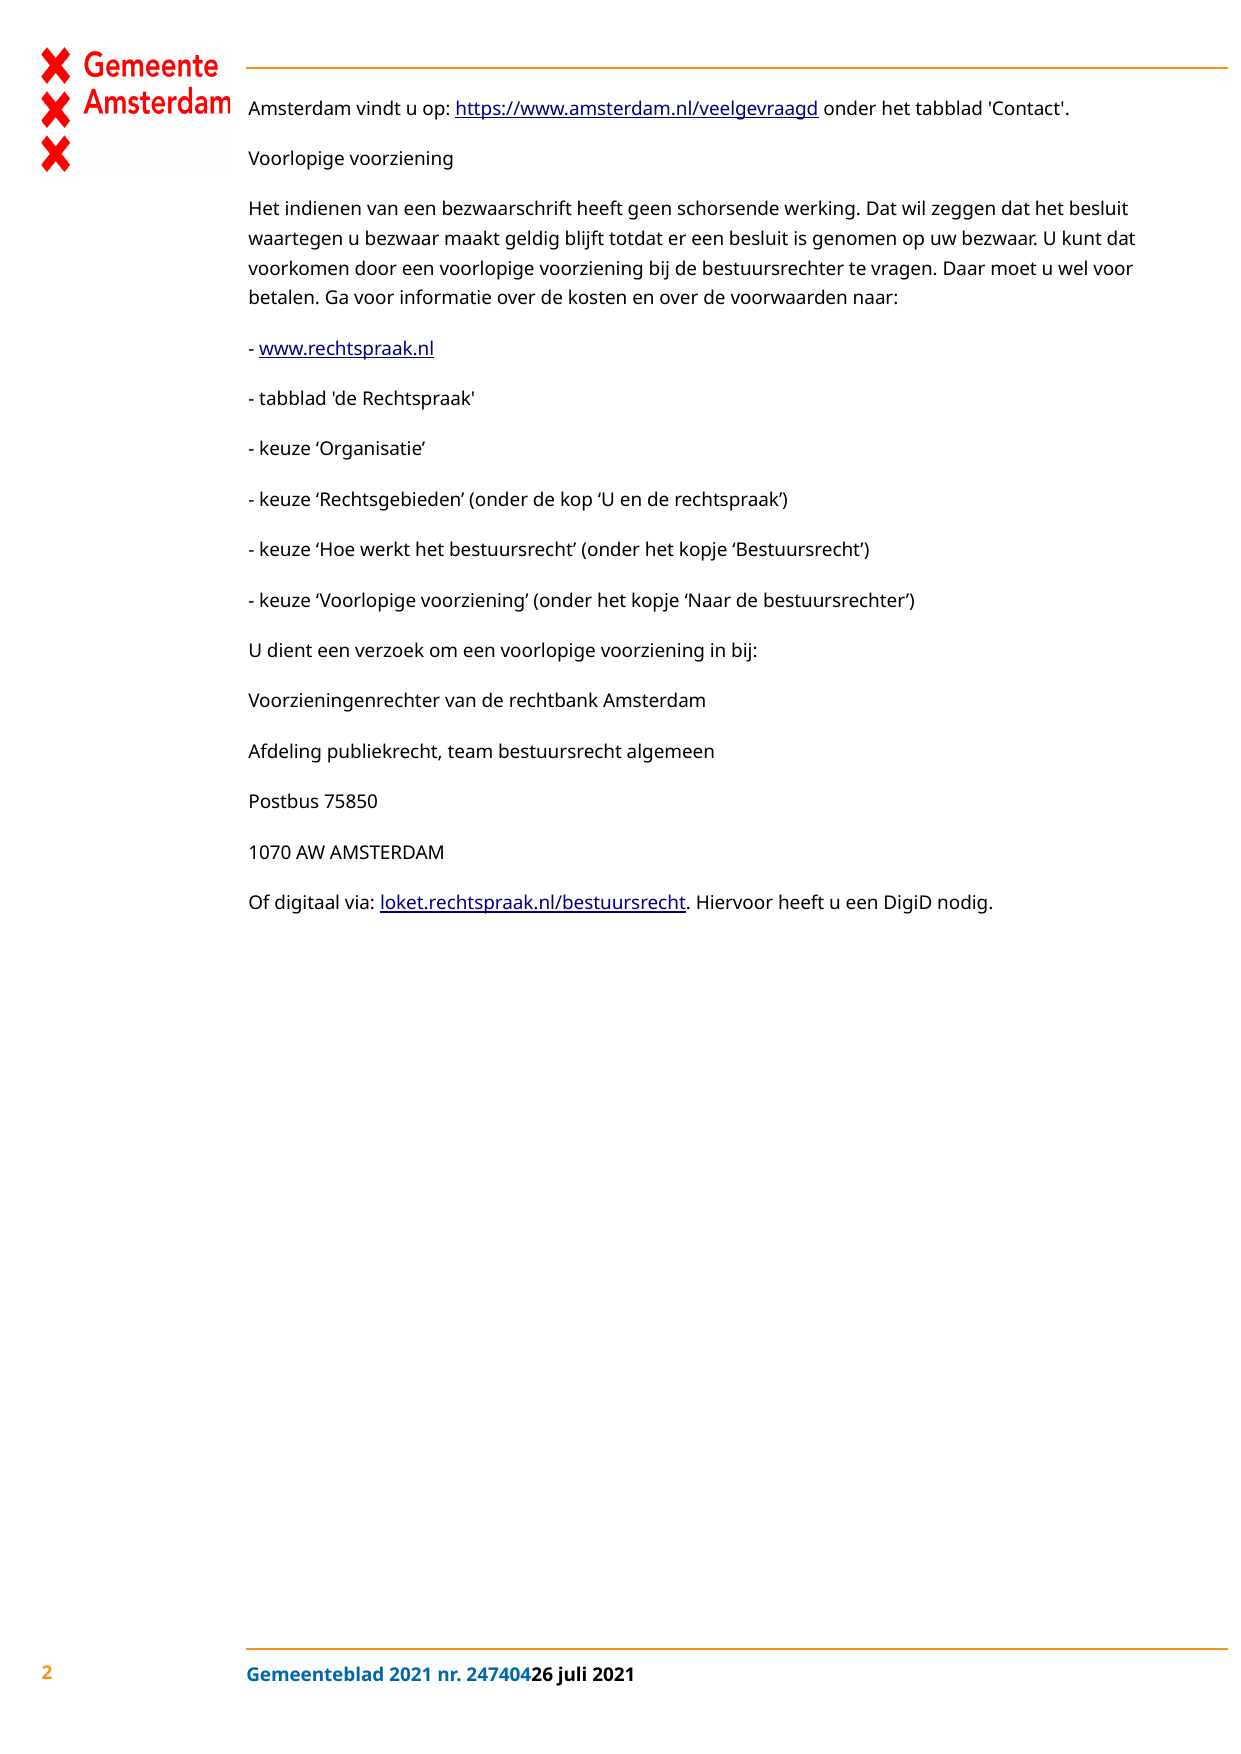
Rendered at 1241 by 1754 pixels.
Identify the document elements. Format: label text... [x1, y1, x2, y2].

text Postbus 75850 [248, 788, 1152, 814]
text - tabblad 'de Rechtspraak' [248, 385, 1152, 411]
text - keuze ‘Organisatie’ [248, 436, 1152, 461]
text Voorlopige voorziening [248, 145, 1152, 171]
text U dient een verzoek om een voorlopige voorziening in bij: [248, 637, 1152, 663]
text 1070 AW AMSTERDAM [248, 839, 1152, 865]
text Of digitaal via: loket.rechtspraak.nl/bestuursrecht. Hiervoor heeft u een DigiD nodig. [248, 889, 1152, 915]
text - keuze ‘Voorlopige voorziening’ (onder het kopje ‘Naar de bestuursrechter’) [248, 587, 1152, 613]
text - keuze ‘Hoe werkt het bestuursrecht’ (onder het kopje ‘Bestuursrecht’) [248, 536, 1152, 562]
text - keuze ‘Rechtsgebieden’ (onder de kop ‘U en de rechtspraak’) [248, 486, 1152, 512]
picture [41, 47, 231, 172]
text Het indienen van een bezwaarschrift heeft geen schorsende werking. Dat wil zeggen dat het besluit waartegen u bezwaar maakt geldig blijft totdat er een besluit is genomen op uw bezwaar. U kunt dat voorkomen door een voorlopige voorziening bij de bestuursrechter te vragen. Daar moet u wel voor betalen. Ga voor informatie over de kosten en over de voorwaarden naar: [248, 196, 1152, 310]
text - www.rechtspraak.nl [248, 335, 1152, 361]
text Amsterdam vindt u op: https://www.amsterdam.nl/veelgevraagd onder het tabblad 'Contact'. [248, 95, 1152, 121]
text Afdeling publiekrecht, team bestuursrecht algemeen [248, 738, 1152, 764]
text Voorzieningenrechter van de rechtbank Amsterdam [248, 688, 1152, 713]
